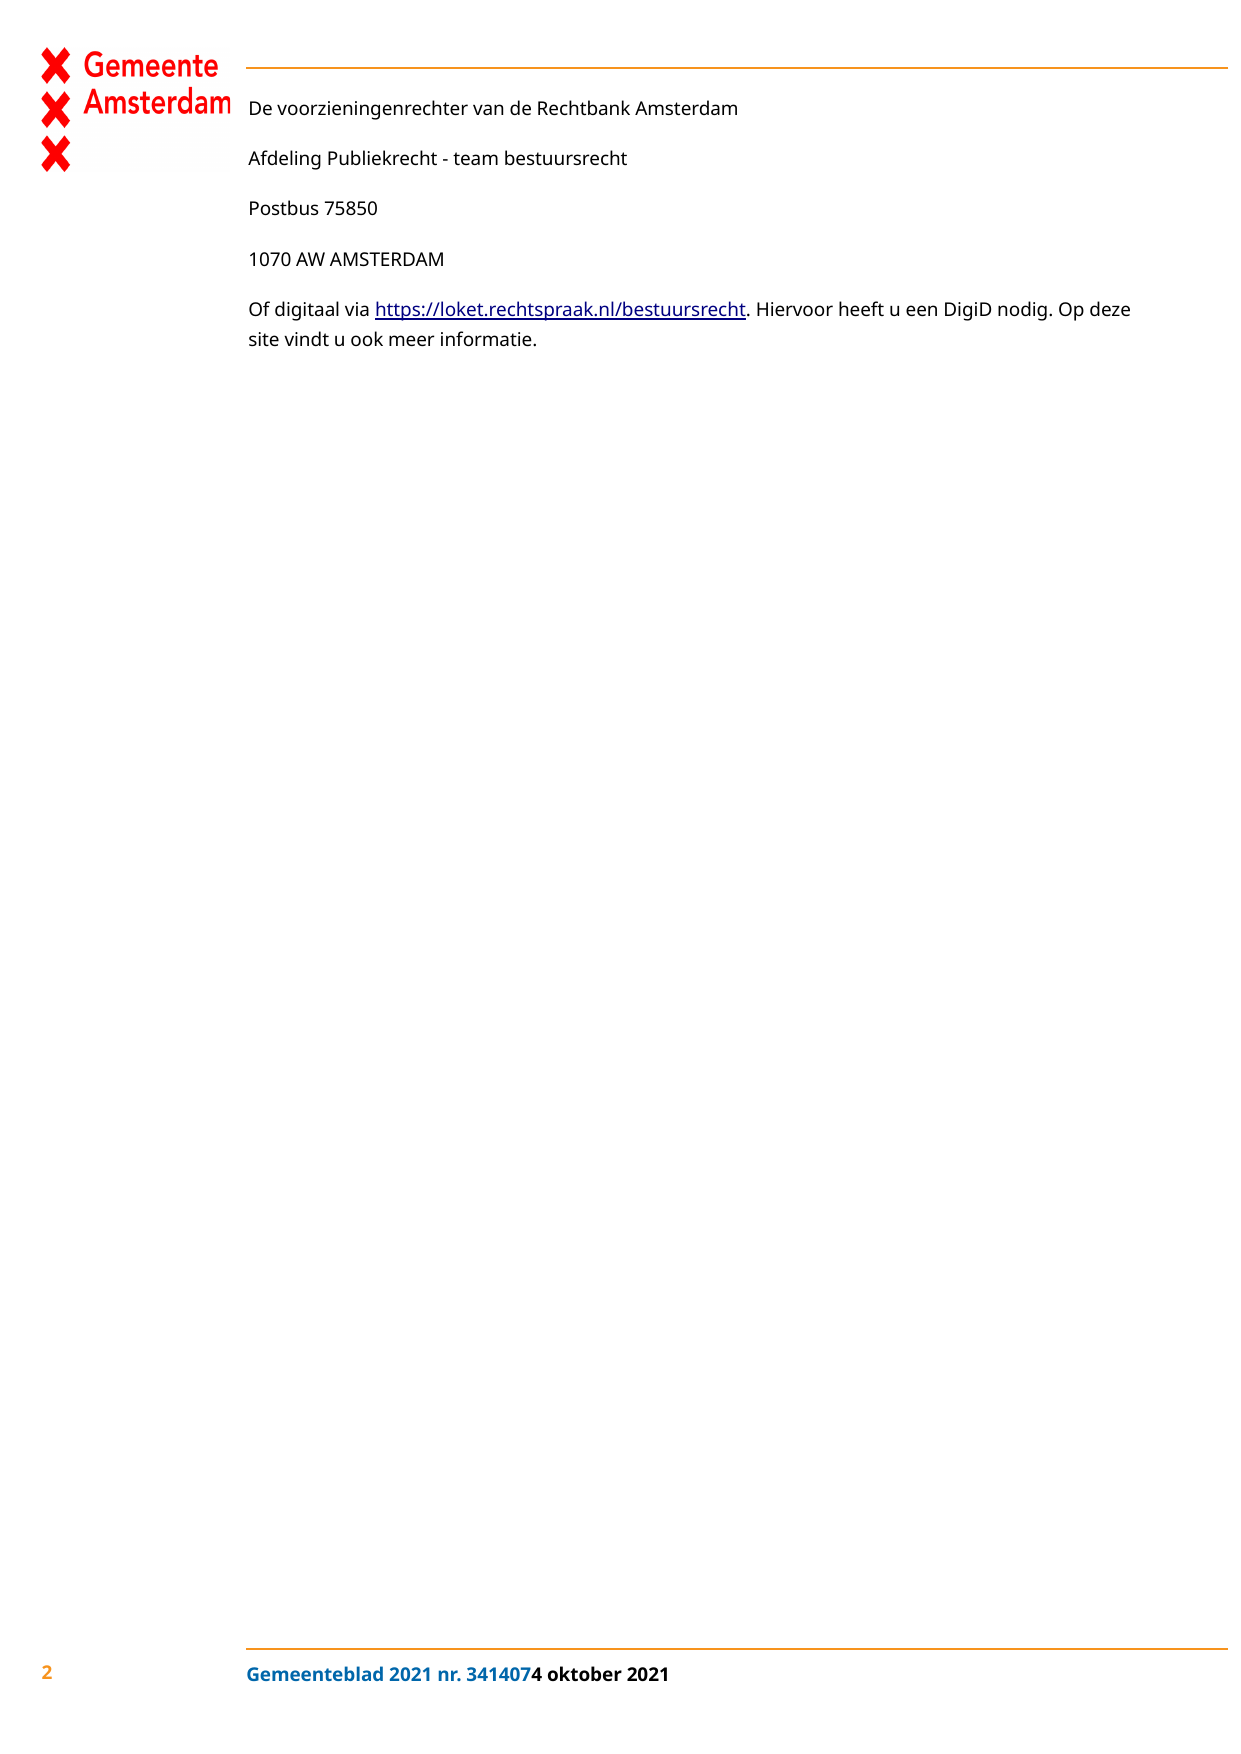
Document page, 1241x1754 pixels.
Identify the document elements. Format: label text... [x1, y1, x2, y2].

text Postbus 75850 [248, 196, 1152, 221]
text De voorzieningenrechter van de Rechtbank Amsterdam [248, 95, 1152, 121]
text 1070 AW AMSTERDAM [248, 246, 1152, 272]
picture [41, 47, 231, 172]
text Afdeling Publiekrecht - team bestuursrecht [248, 145, 1152, 171]
text Of digitaal via https://loket.rechtspraak.nl/bestuursrecht. Hiervoor heeft u een DigiD nodig. Op deze site vindt u ook meer informatie. [248, 296, 1152, 352]
